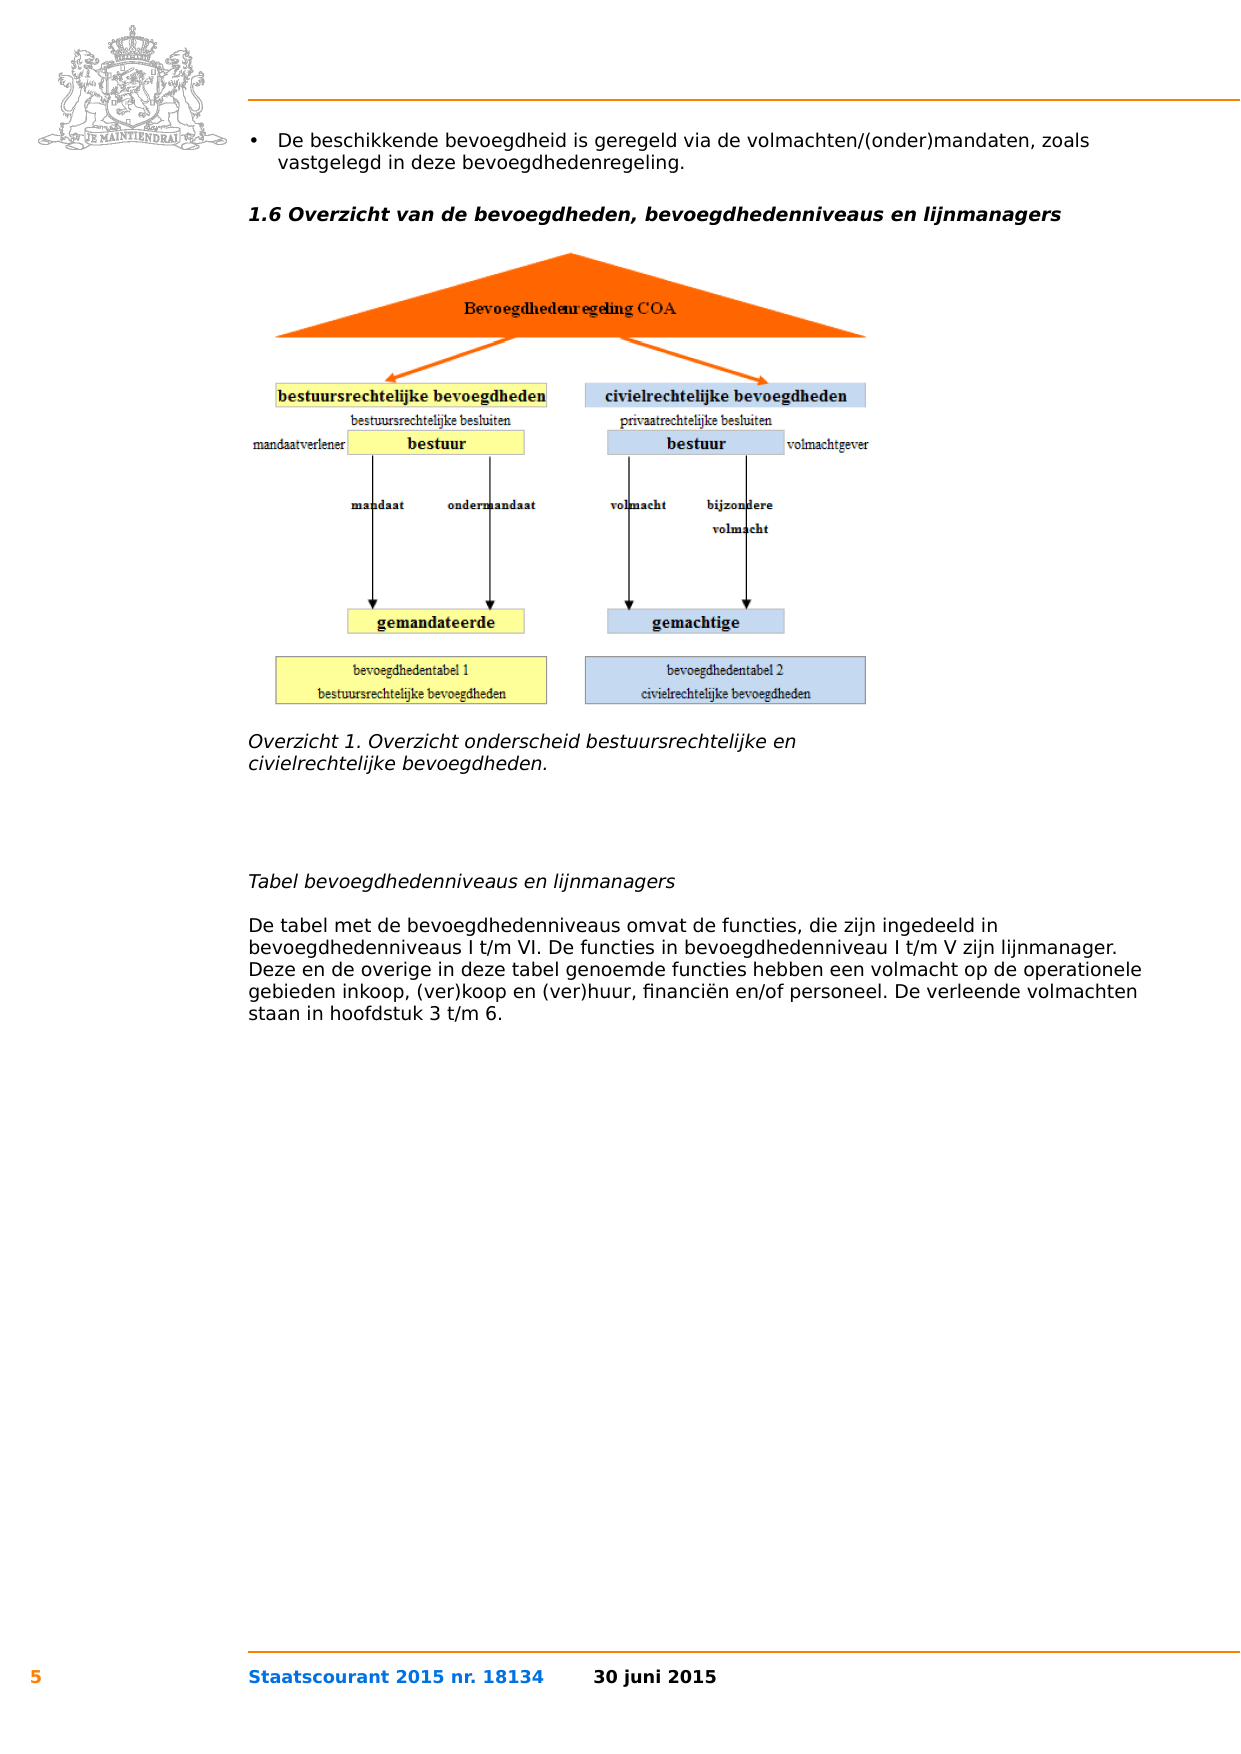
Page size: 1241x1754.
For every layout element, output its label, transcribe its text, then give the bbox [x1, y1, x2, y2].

text De tabel met de bevoegdhedenniveaus omvat de functies, die zijn ingedeeld in bevoegdhedenniveaus I t/m VI. De functies in bevoegdhedenniveau I t/m V zijn lijnmanager. Deze en de overige in deze tabel genoemde functies hebben een volmacht op de operationele gebieden inkoop, (ver)koop en (ver)huur, financiën en/of personeel. De verleende volmachten staan in hoofdstuk 3 t/m 6. [248, 915, 1163, 1025]
text Overzicht 1. Overzicht onderscheid bestuursrechtelijke en civielrechtelijke bevoegdheden. [248, 731, 874, 774]
subtitle 1.6 Overzicht van de bevoegdheden, bevoegdhedenniveaus en lijnmanagers [248, 204, 1163, 226]
picture [248, 250, 874, 706]
picture [38, 25, 227, 150]
subtitle Tabel bevoegdhedenniveaus en lijnmanagers [248, 871, 1163, 893]
text • De beschikkende bevoegdheid is geregeld via de volmachten/(onder)mandaten, zoals vastgelegd in deze bevoegdhedenregeling. [248, 130, 1163, 174]
